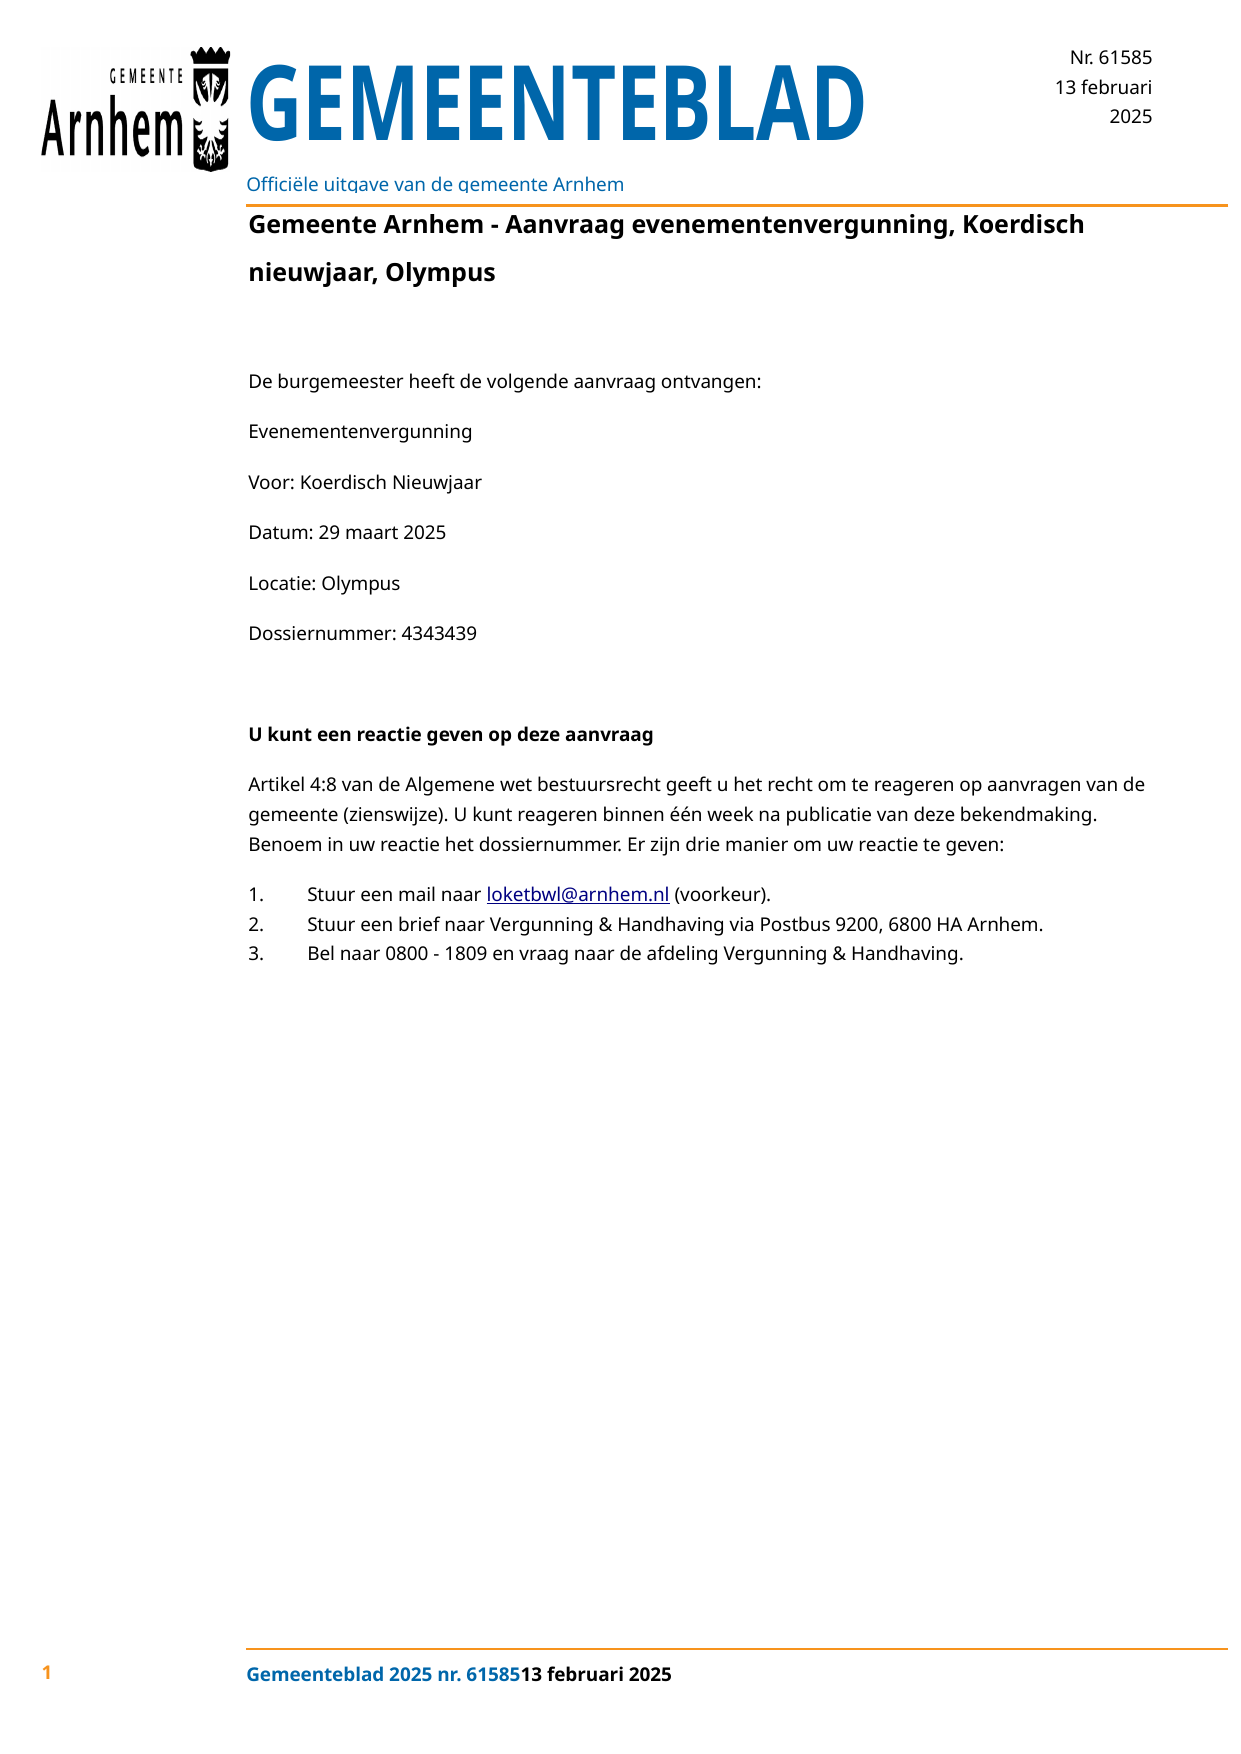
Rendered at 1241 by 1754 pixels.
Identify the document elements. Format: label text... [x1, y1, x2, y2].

text Gemeente Arnhem - Aanvraag evenementenvergunning, Koerdisch nieuwjaar, Olympus [248, 207, 1152, 288]
text Voor: Koerdisch Nieuwjaar [248, 469, 1152, 495]
text Artikel 4:8 van de Algemene wet bestuursrecht geeft u het recht om te reageren op aanvragen van de gemeente (zienswijze). U kunt reageren binnen één week na publicatie van deze bekendmaking. Benoem in uw reactie het dossiernummer. Er zijn drie manier om uw reactie te geven: [248, 772, 1152, 857]
text Datum: 29 maart 2025 [248, 519, 1152, 545]
list Stuur een brief naar Vergunning & Handhaving via Postbus 9200, 6800 HA Arnhem. [248, 911, 1152, 937]
list Stuur een mail naar loketbwl@arnhem.nl (voorkeur). [248, 881, 1152, 907]
text Evenementenvergunning [248, 419, 1152, 444]
picture [41, 47, 231, 172]
text De burgemeester heeft de volgende aanvraag ontvangen: [248, 368, 1152, 394]
list Bel naar 0800 - 1809 en vraag naar de afdeling Vergunning & Handhaving. [248, 940, 1152, 966]
text U kunt een reactie geven op deze aanvraag [248, 721, 1152, 747]
text Dossiernummer: 4343439 [248, 620, 1152, 646]
text Locatie: Olympus [248, 570, 1152, 596]
